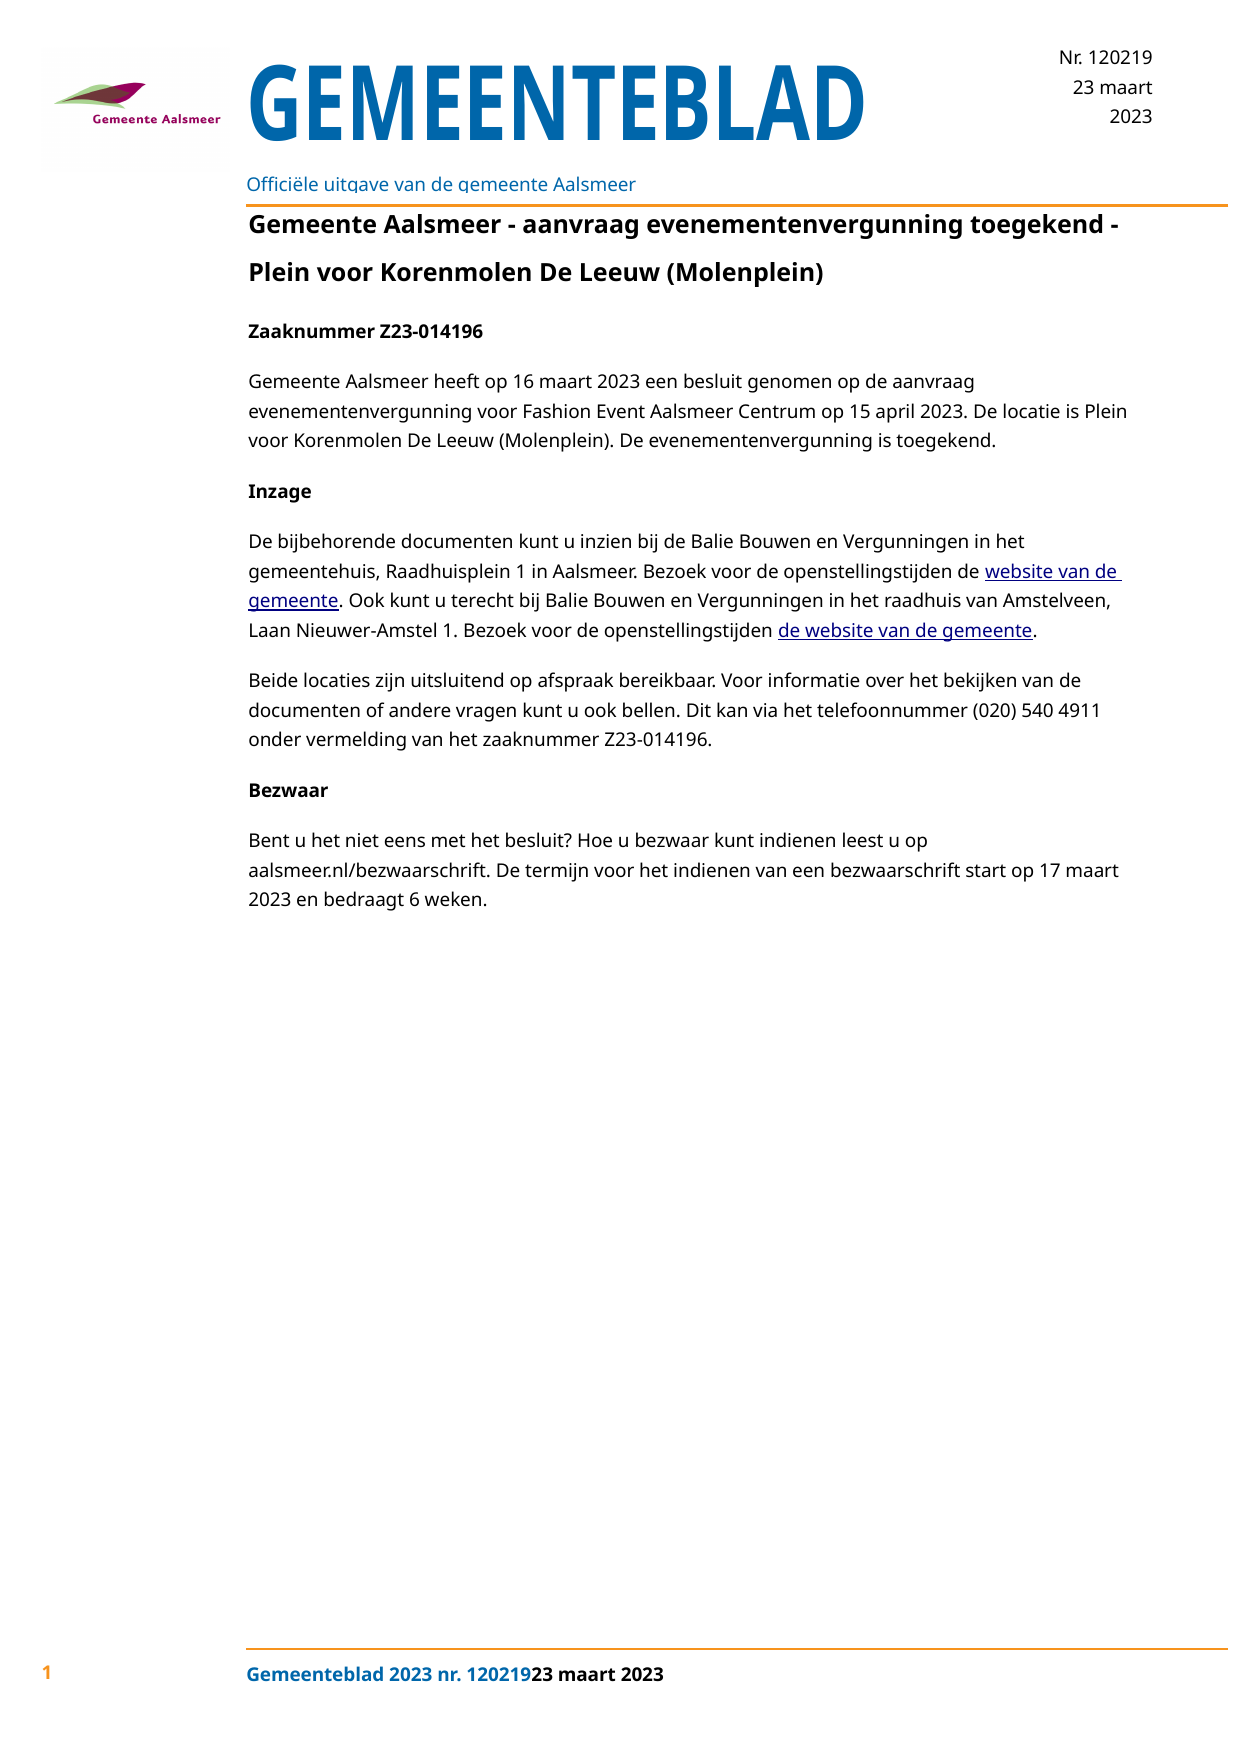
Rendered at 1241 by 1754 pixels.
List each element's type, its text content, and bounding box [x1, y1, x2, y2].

text Gemeente Aalsmeer - aanvraag evenementenvergunning toegekend - Plein voor Korenmolen De Leeuw (Molenplein) [248, 207, 1152, 288]
text Beide locaties zijn uitsluitend op afspraak bereikbaar. Voor informatie over het bekijken van de documenten of andere vragen kunt u ook bellen. Dit kan via het telefoonnummer (020) 540 4911 onder vermelding van het zaaknummer Z23-014196. [248, 667, 1152, 752]
text Gemeente Aalsmeer heeft op 16 maart 2023 een besluit genomen op de aanvraag evenementenvergunning voor Fashion Event Aalsmeer Centrum op 15 april 2023. De locatie is Plein voor Korenmolen De Leeuw (Molenplein). De evenementenvergunning is toegekend. [248, 368, 1152, 453]
text Zaaknummer Z23-014196 [248, 318, 1152, 344]
text De bijbehorende documenten kunt u inzien bij de Balie Bouwen en Vergunningen in het gemeentehuis, Raadhuisplein 1 in Aalsmeer. Bezoek voor de openstellingstijden de website van de gemeente. Ook kunt u terecht bij Balie Bouwen en Vergunningen in het raadhuis van Amstelveen, Laan Nieuwer-Amstel 1. Bezoek voor de openstellingstijden de website van de gemeente. [248, 528, 1152, 643]
text Bent u het niet eens met het besluit? Hoe u bezwaar kunt indienen leest u op aalsmeer.nl/bezwaarschrift. De termijn voor het indienen van een bezwaarschrift start op 17 maart 2023 en bedraagt 6 weken. [248, 827, 1152, 912]
picture [41, 47, 231, 172]
text Bezwaar [248, 777, 1152, 803]
text Inzage [248, 478, 1152, 504]
